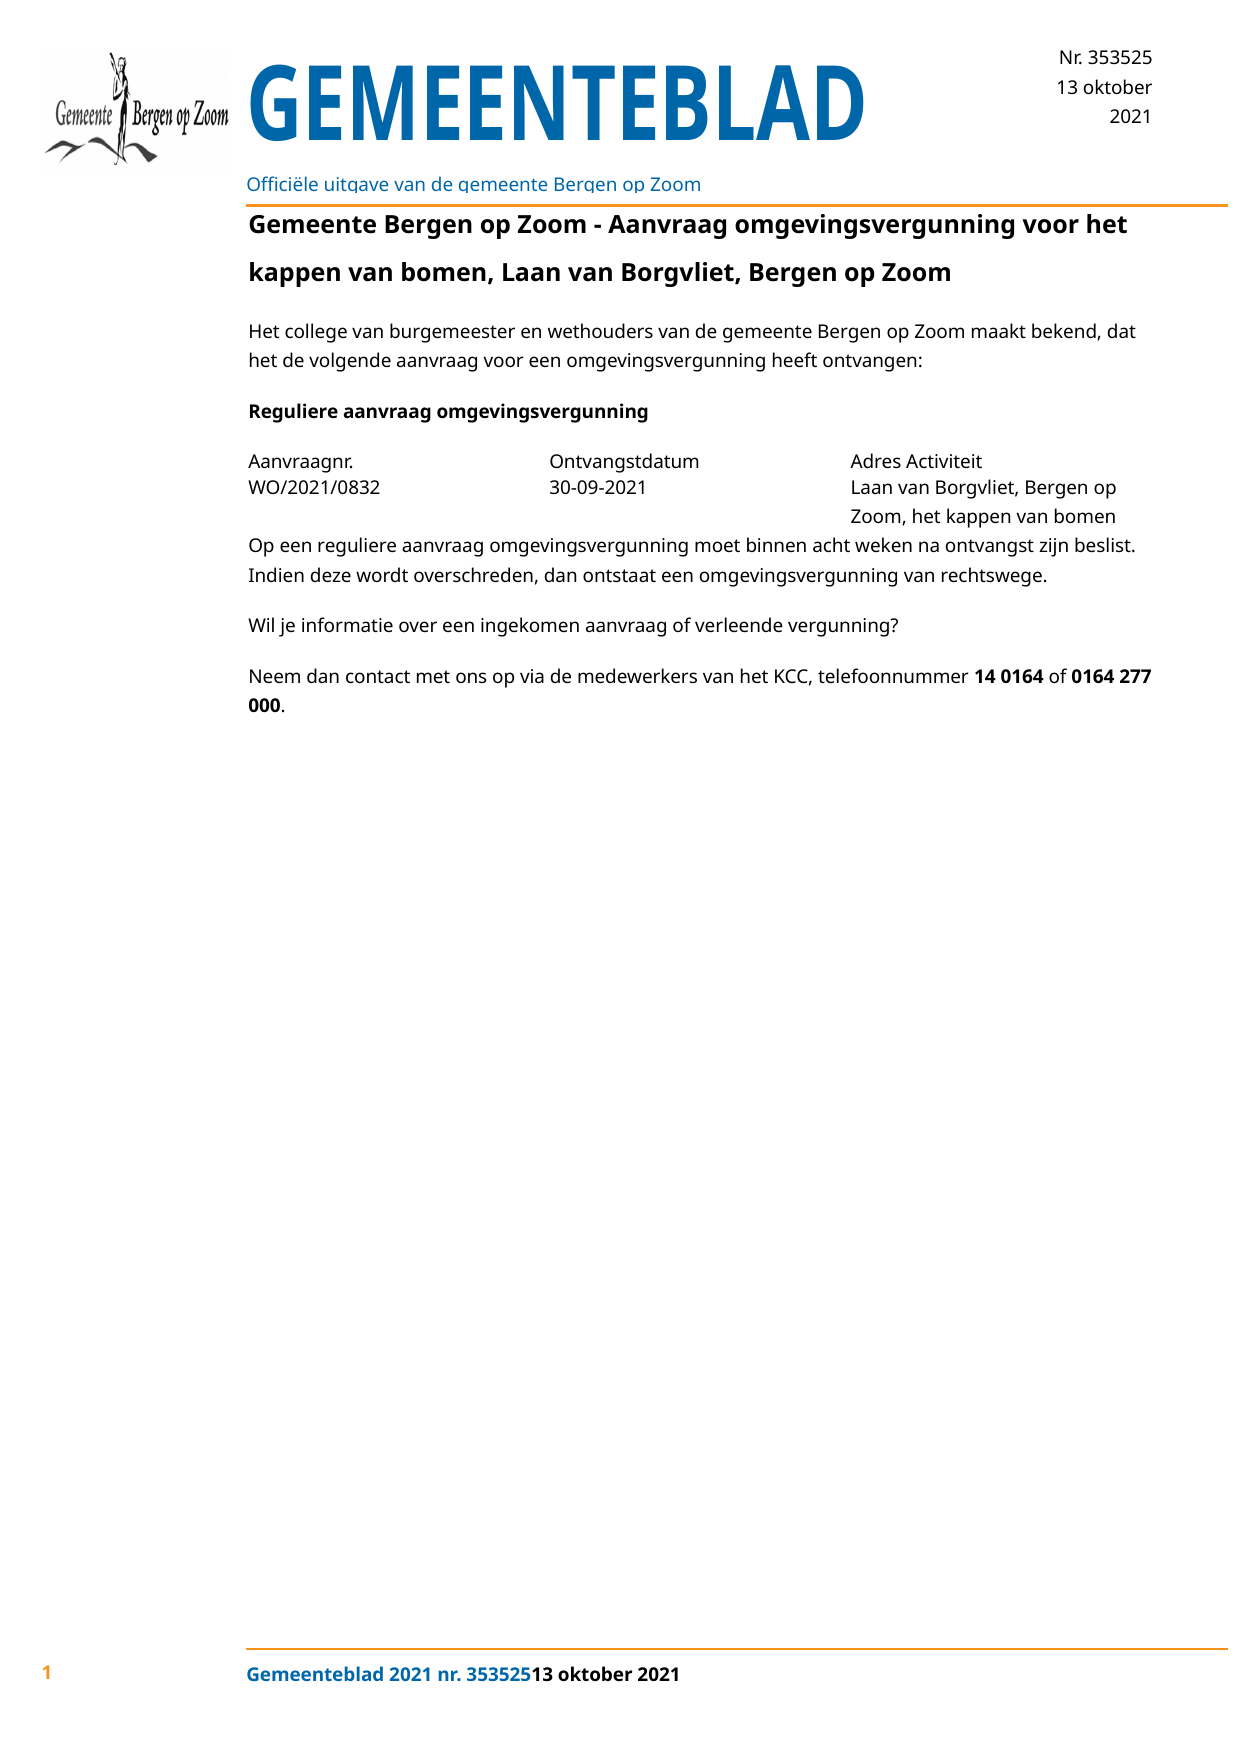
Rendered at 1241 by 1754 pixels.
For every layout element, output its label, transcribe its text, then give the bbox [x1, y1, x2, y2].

text Wil je informatie over een ingekomen aanvraag of verleende vergunning? [248, 613, 1152, 638]
text Neem dan contact met ons op via de medewerkers van het KCC, telefoonnummer 14 0164 of 0164 277 000. [248, 663, 1152, 718]
table_header Ontvangstdatum [549, 449, 850, 474]
text Gemeente Bergen op Zoom - Aanvraag omgevingsvergunning voor het kappen van bomen, Laan van Borgvliet, Bergen op Zoom [248, 207, 1152, 288]
table_cell 30-09-2021 [549, 474, 850, 529]
table_cell WO/2021/0832 [248, 474, 549, 529]
text Op een reguliere aanvraag omgevingsvergunning moet binnen acht weken na ontvangst zijn beslist. Indien deze wordt overschreden, dan ontstaat een omgevingsvergunning van rechtswege. [248, 533, 1152, 588]
text Reguliere aanvraag omgevingsvergunning [248, 398, 1152, 424]
table_header Adres Activiteit [850, 449, 1152, 474]
picture [41, 47, 231, 172]
table_header Aanvraagnr. [248, 449, 549, 474]
table_cell Laan van Borgvliet, Bergen op Zoom, het kappen van bomen [850, 474, 1152, 529]
text Het college van burgemeester en wethouders van de gemeente Bergen op Zoom maakt bekend, dat het de volgende aanvraag voor een omgevingsvergunning heeft ontvangen: [248, 318, 1152, 373]
